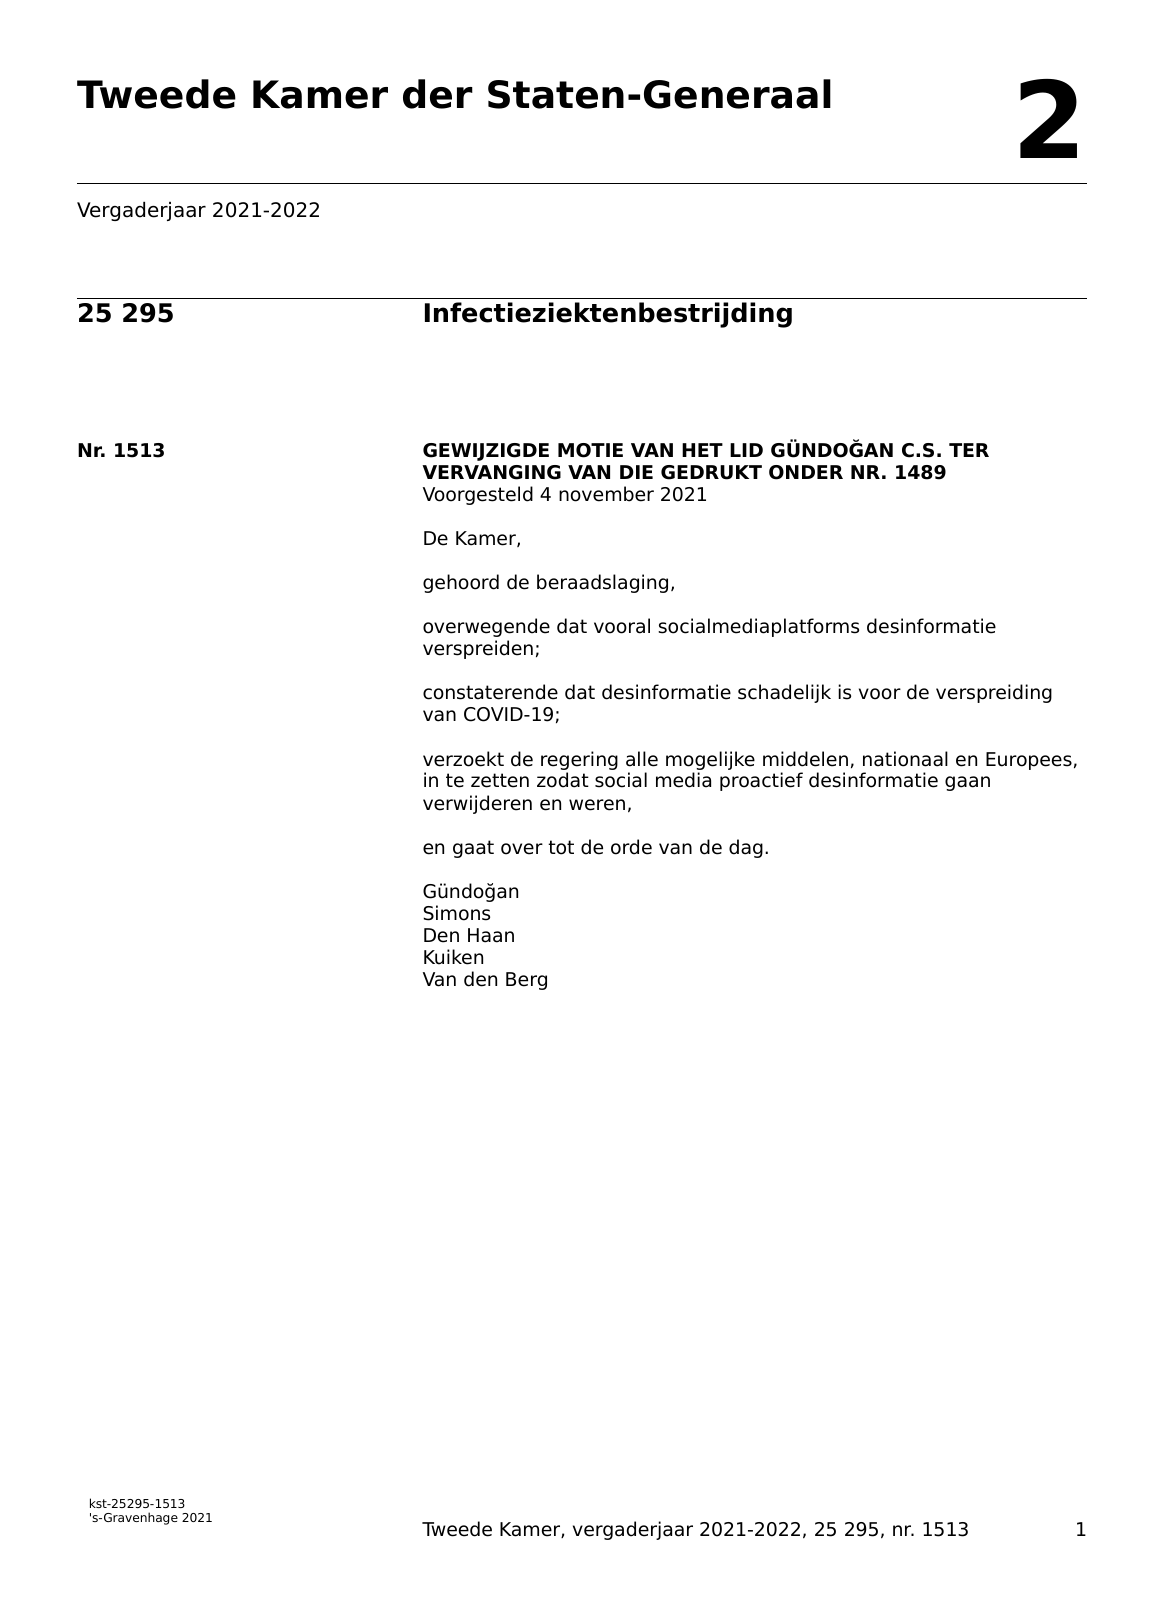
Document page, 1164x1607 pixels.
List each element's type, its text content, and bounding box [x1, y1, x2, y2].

table_header Tweede Kamer der Staten-Generaal [77, 59, 886, 183]
subtitle 25 295 Infectieziektenbestrijding [77, 299, 1087, 329]
table_cell Vergaderjaar 2021-2022 [77, 184, 1087, 298]
text Voorgesteld 4 november 2021 [422, 484, 1087, 506]
text Den Haan [422, 925, 1087, 947]
text Van den Berg [422, 969, 1087, 991]
text overwegende dat vooral socialmediaplatforms desinformatie verspreiden; [422, 616, 1087, 660]
text Kuiken [422, 947, 1087, 969]
text Gündoğan [422, 881, 1087, 903]
text De Kamer, [422, 528, 1087, 550]
text gehoord de beraadslaging, [422, 572, 1087, 594]
subtitle Nr. 1513 GEWIJZIGDE MOTIE VAN HET LID GÜNDOĞAN C.S. TER VERVANGING VAN DIE GEDRUKT ONDER NR. 1489 [77, 440, 1087, 484]
text 's-Gravenhage 2021 [88, 1511, 323, 1525]
text Simons [422, 903, 1087, 925]
text en gaat over tot de orde van de dag. [422, 837, 1087, 858]
text constaterende dat desinformatie schadelijk is voor de verspreiding van COVID-19; [422, 682, 1087, 726]
text verzoekt de regering alle mogelijke middelen, nationaal en Europees, in te zetten zodat social media proactief desinformatie gaan verwijderen en weren, [422, 748, 1087, 814]
text kst-25295-1513 [88, 1497, 323, 1511]
table_header 2 [886, 59, 1087, 183]
